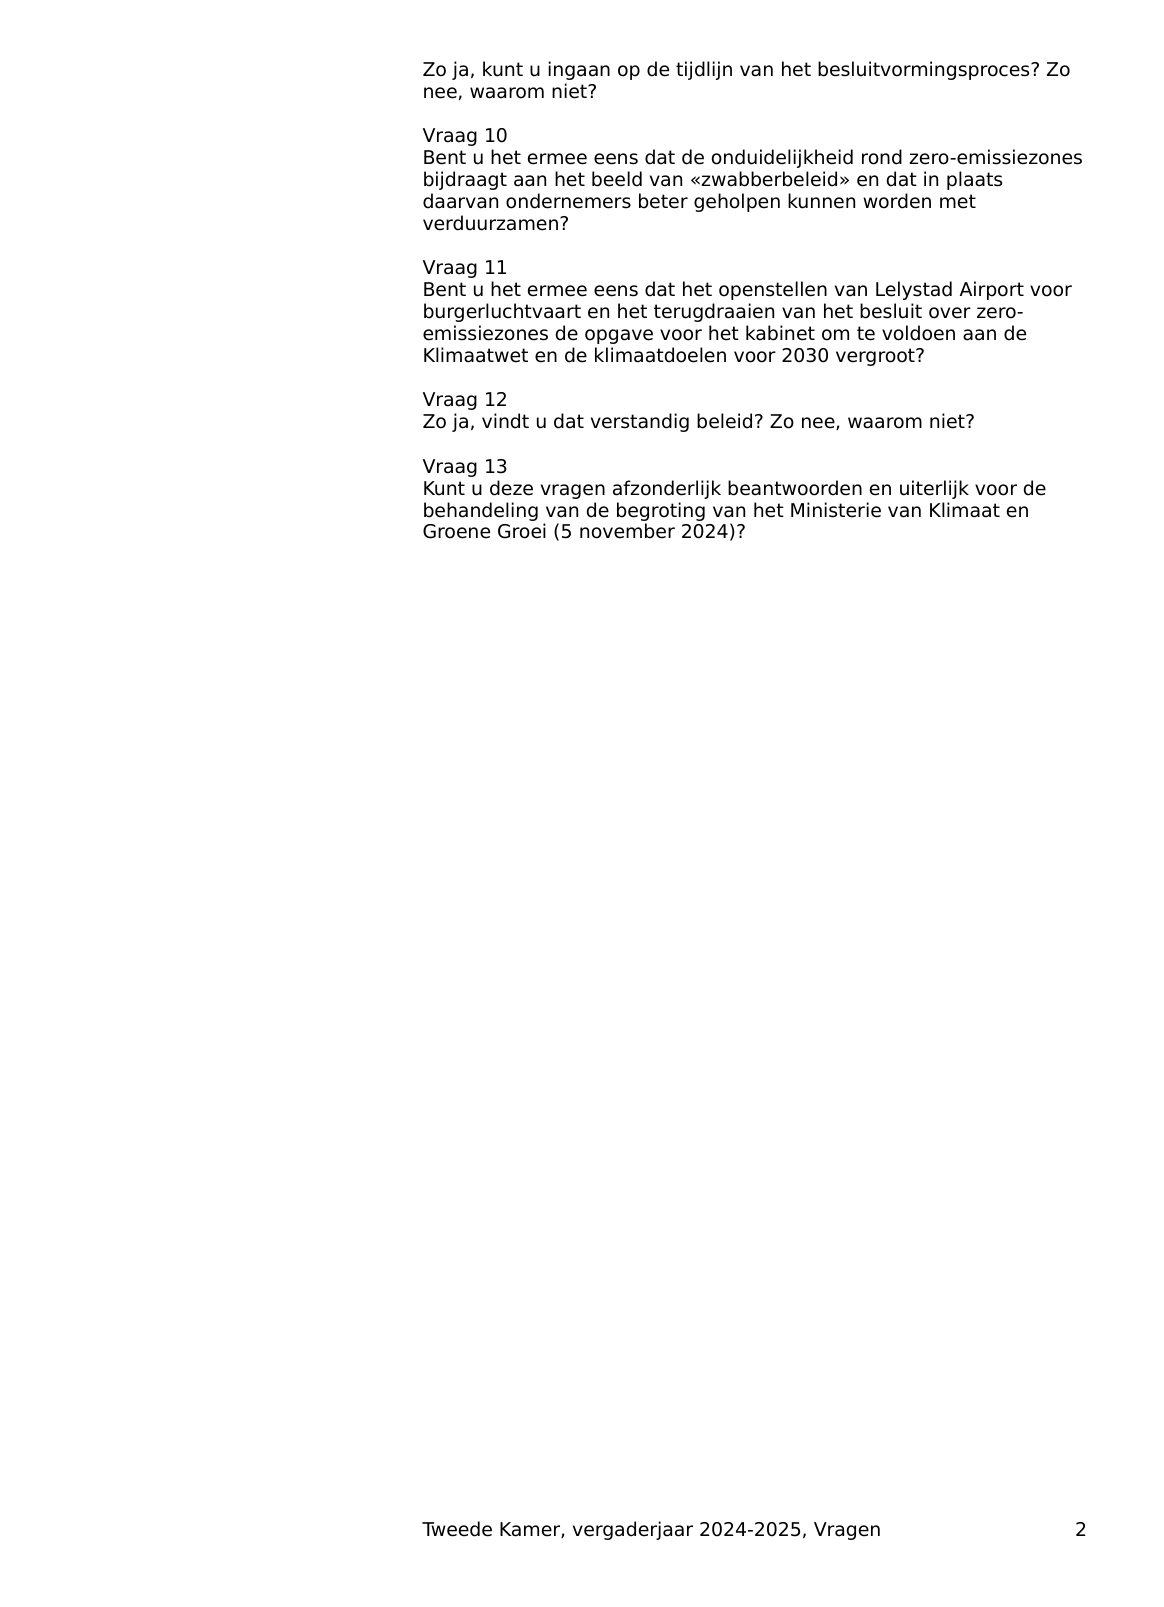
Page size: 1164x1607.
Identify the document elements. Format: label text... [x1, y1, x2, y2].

text Kunt u deze vragen afzonderlijk beantwoorden en uiterlijk voor de behandeling van de begroting van het Ministerie van Klimaat en Groene Groei (5 november 2024)? [422, 477, 1087, 543]
text Zo ja, vindt u dat verstandig beleid? Zo nee, waarom niet? [422, 411, 1087, 433]
text Bent u het ermee eens dat het openstellen van Lelystad Airport voor burgerluchtvaart en het terugdraaien van het besluit over zero-emissiezones de opgave voor het kabinet om te voldoen aan de Klimaatwet en de klimaatdoelen voor 2030 vergroot? [422, 279, 1087, 367]
text Zo ja, kunt u ingaan op de tijdlijn van het besluitvormingsproces? Zo nee, waarom niet? [422, 59, 1087, 103]
text Vraag 11 [422, 257, 1087, 279]
text Bent u het ermee eens dat de onduidelijkheid rond zero-emissiezones bijdraagt aan het beeld van «zwabberbeleid» en dat in plaats daarvan ondernemers beter geholpen kunnen worden met verduurzamen? [422, 147, 1087, 235]
text Vraag 13 [422, 456, 1087, 477]
text Vraag 12 [422, 389, 1087, 411]
text Vraag 10 [422, 125, 1087, 147]
